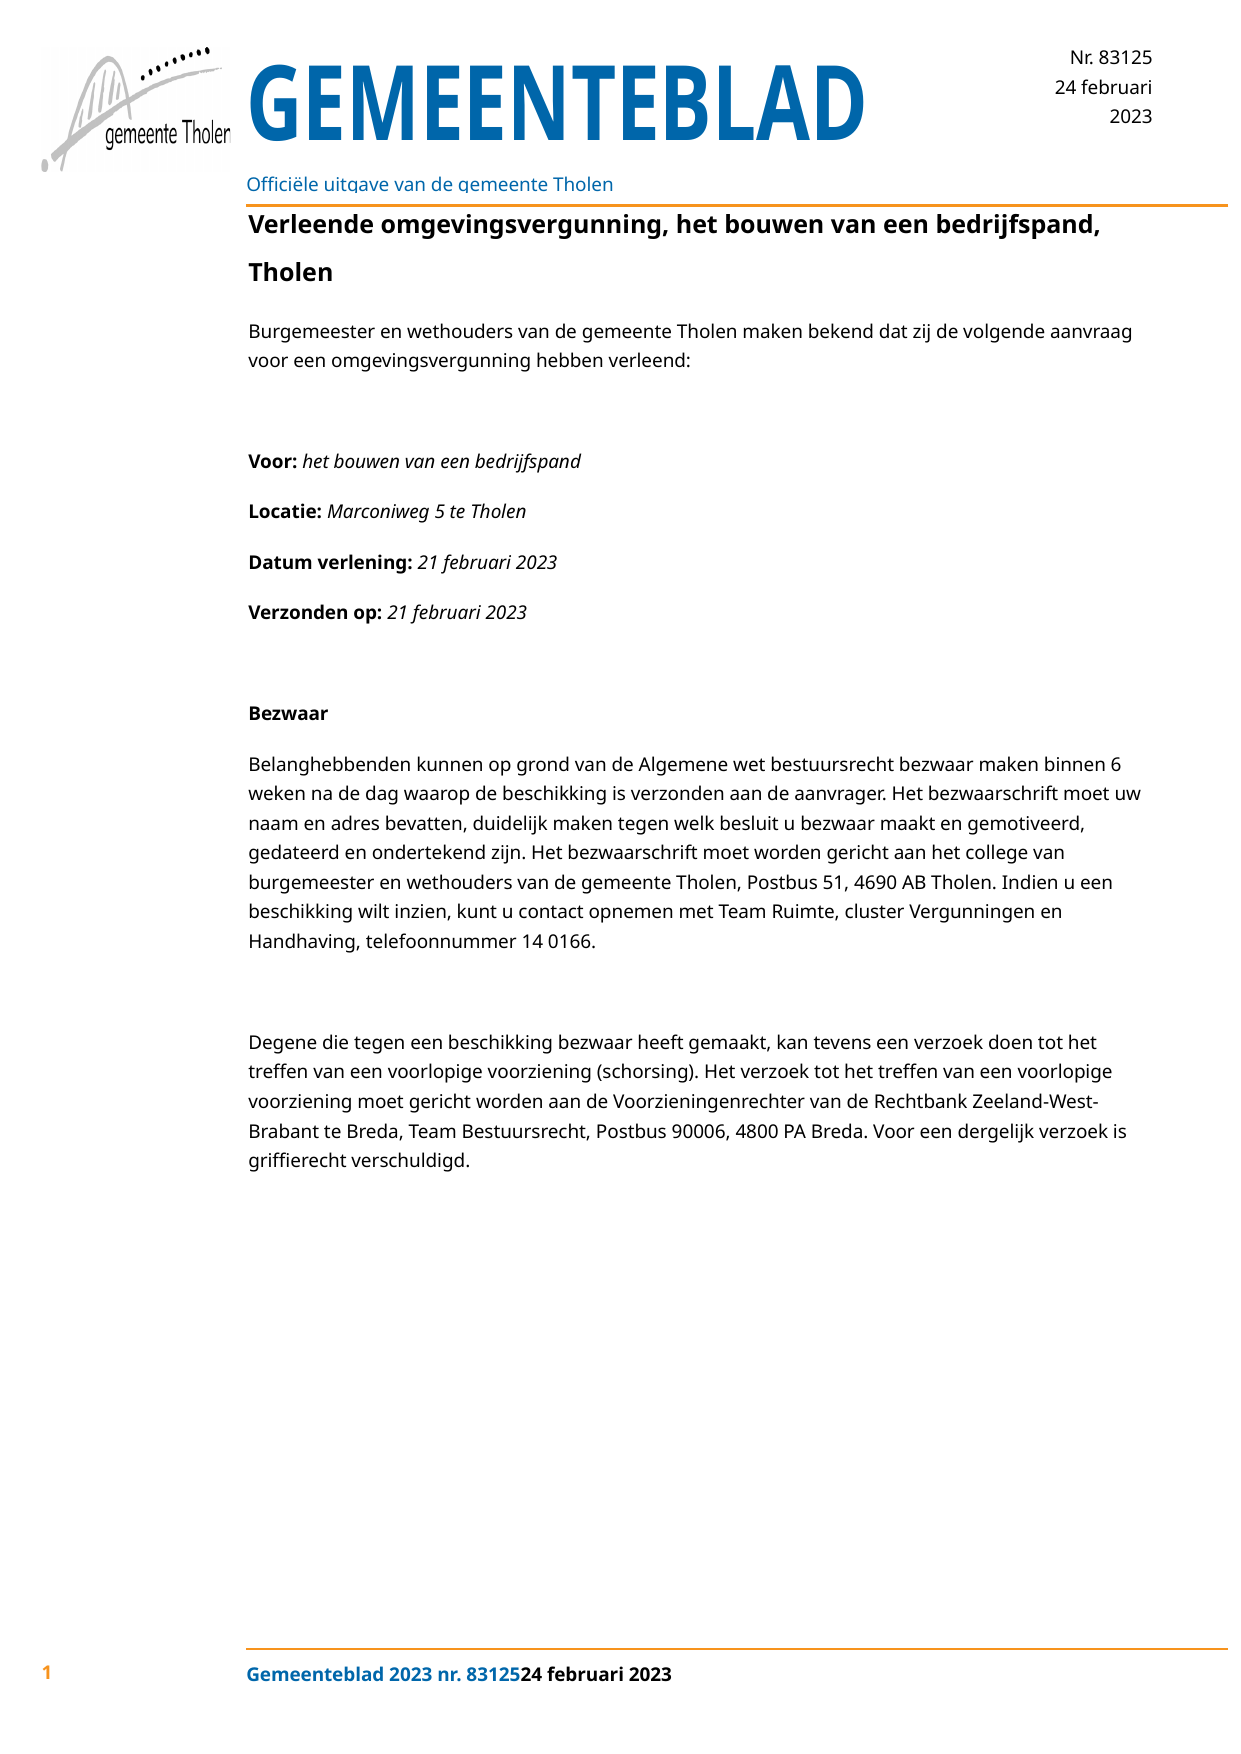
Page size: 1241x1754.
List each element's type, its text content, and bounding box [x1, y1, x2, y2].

text Locatie: Marconiweg 5 te Tholen [248, 499, 1152, 524]
text Datum verlening: 21 februari 2023 [248, 549, 1152, 575]
text Verleende omgevingsvergunning, het bouwen van een bedrijfspand, Tholen [248, 207, 1152, 288]
text Burgemeester en wethouders van de gemeente Tholen maken bekend dat zij de volgende aanvraag voor een omgevingsvergunning hebben verleend: [248, 318, 1152, 373]
text Voor: het bouwen van een bedrijfspand [248, 448, 1152, 474]
picture [41, 47, 231, 172]
text Belanghebbenden kunnen op grond van de Algemene wet bestuursrecht bezwaar maken binnen 6 weken na de dag waarop de beschikking is verzonden aan de aanvrager. Het bezwaarschrift moet uw naam en adres bevatten, duidelijk maken tegen welk besluit u bezwaar maakt en gemotiveerd, gedateerd en ondertekend zijn. Het bezwaarschrift moet worden gericht aan het college van burgemeester en wethouders van de gemeente Tholen, Postbus 51, 4690 AB Tholen. Indien u een beschikking wilt inzien, kunt u contact opnemen met Team Ruimte, cluster Vergunningen en Handhaving, telefoonnummer 14 0166. [248, 751, 1152, 954]
text Bezwaar [248, 700, 1152, 726]
text Verzonden op: 21 februari 2023 [248, 599, 1152, 625]
text Degene die tegen een beschikking bezwaar heeft gemaakt, kan tevens een verzoek doen tot het treffen van een voorlopige voorziening (schorsing). Het verzoek tot het treffen van een voorlopige voorziening moet gericht worden aan de Voorzieningenrechter van de Rechtbank Zeeland-West-Brabant te Breda, Team Bestuursrecht, Postbus 90006, 4800 PA Breda. Voor een dergelijk verzoek is griffierecht verschuldigd. [248, 1029, 1152, 1173]
